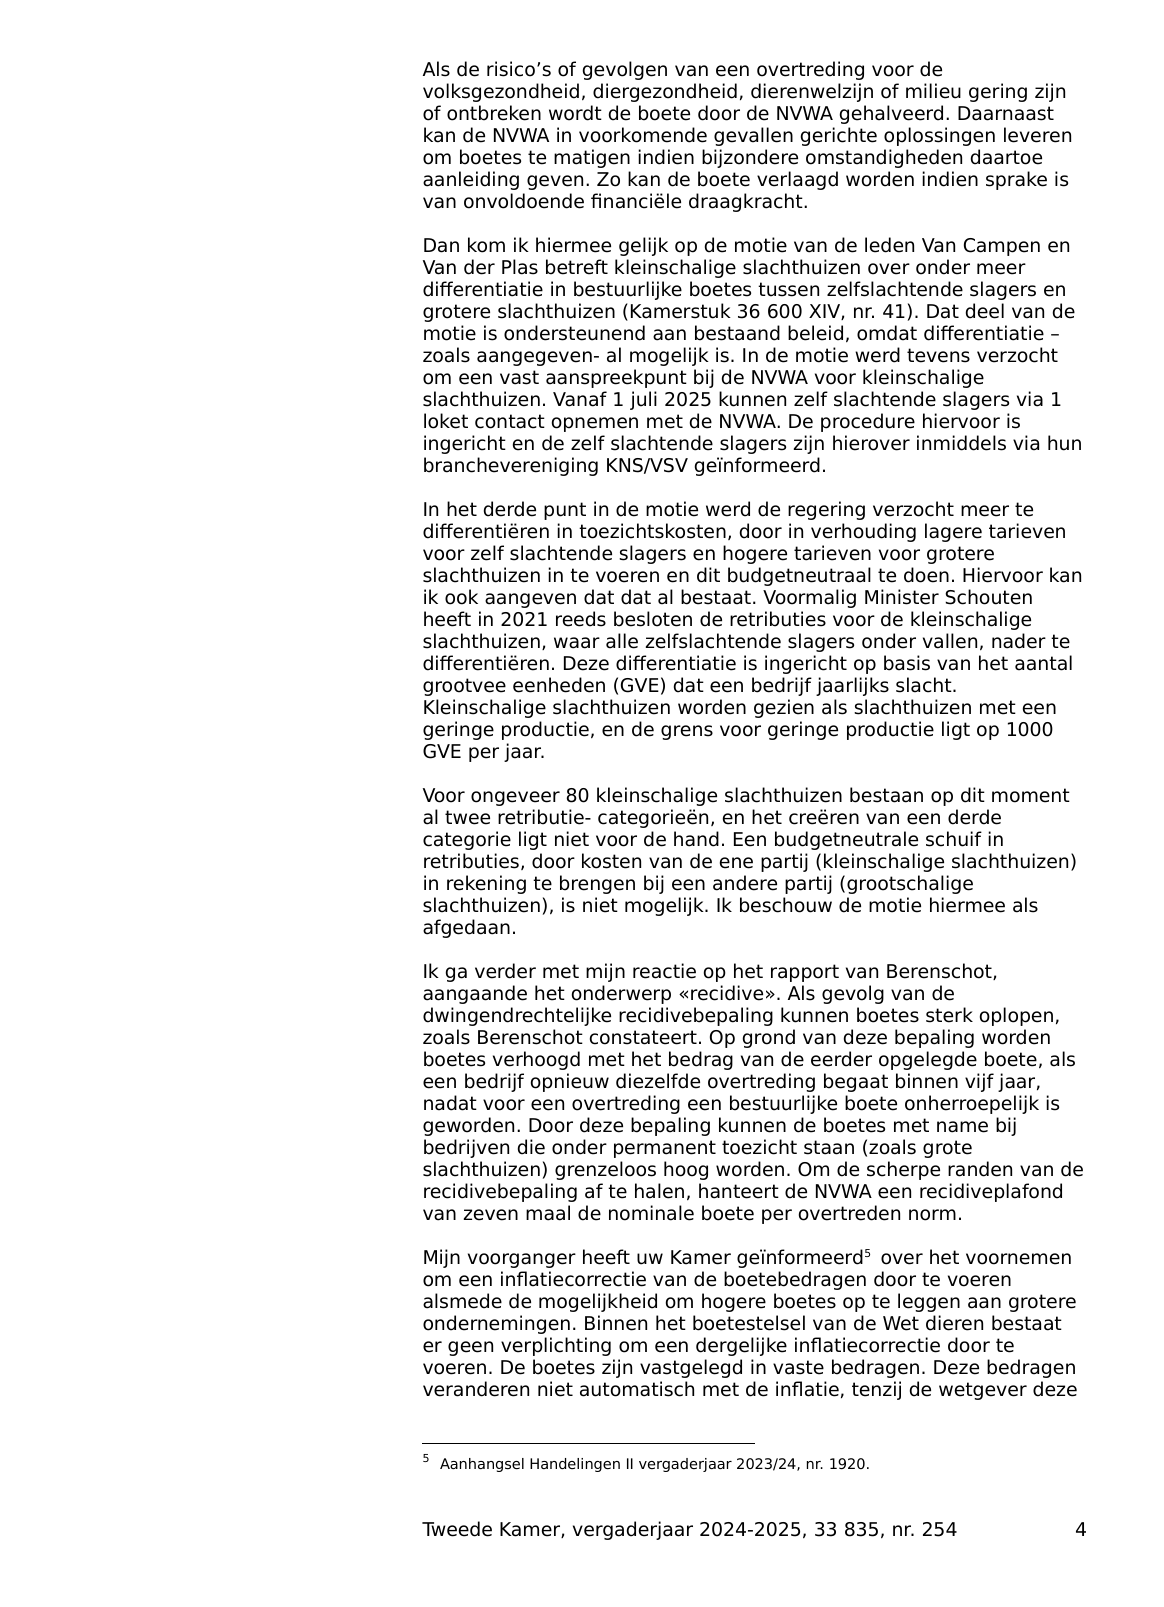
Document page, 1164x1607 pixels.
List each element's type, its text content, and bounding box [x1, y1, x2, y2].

text Aanhangsel Handelingen II vergaderjaar 2023/24, nr. 1920. [422, 1452, 1087, 1474]
text Ik ga verder met mijn reactie op het rapport van Berenschot, aangaande het onderwerp «recidive». Als gevolg van de dwingendrechtelijke recidivebepaling kunnen boetes sterk oplopen, zoals Berenschot constateert. Op grond van deze bepaling worden boetes verhoogd met het bedrag van de eerder opgelegde boete, als een bedrijf opnieuw diezelfde overtreding begaat binnen vijf jaar, nadat voor een overtreding een bestuurlijke boete onherroepelijk is geworden. Door deze bepaling kunnen de boetes met name bij bedrijven die onder permanent toezicht staan (zoals grote slachthuizen) grenzeloos hoog worden. Om de scherpe randen van de recidivebepaling af te halen, hanteert de NVWA een recidiveplafond van zeven maal de nominale boete per overtreden norm. [422, 961, 1087, 1225]
text Als de risico’s of gevolgen van een overtreding voor de volksgezondheid, diergezondheid, dierenwelzijn of milieu gering zijn of ontbreken wordt de boete door de NVWA gehalveerd. Daarnaast kan de NVWA in voorkomende gevallen gerichte oplossingen leveren om boetes te matigen indien bijzondere omstandigheden daartoe aanleiding geven. Zo kan de boete verlaagd worden indien sprake is van onvoldoende financiële draagkracht. [422, 59, 1087, 213]
text Voor ongeveer 80 kleinschalige slachthuizen bestaan op dit moment al twee retributie- categorieën, en het creëren van een derde categorie ligt niet voor de hand. Een budgetneutrale schuif in retributies, door kosten van de ene partij (kleinschalige slachthuizen) in rekening te brengen bij een andere partij (grootschalige slachthuizen), is niet mogelijk. Ik beschouw de motie hiermee als afgedaan. [422, 785, 1087, 939]
text Dan kom ik hiermee gelijk op de motie van de leden Van Campen en Van der Plas betreft kleinschalige slachthuizen over onder meer differentiatie in bestuurlijke boetes tussen zelfslachtende slagers en grotere slachthuizen (Kamerstuk 36 600 XIV, nr. 41). Dat deel van de motie is ondersteunend aan bestaand beleid, omdat differentiatie – zoals aangegeven- al mogelijk is. In de motie werd tevens verzocht om een vast aanspreekpunt bij de NVWA voor kleinschalige slachthuizen. Vanaf 1 juli 2025 kunnen zelf slachtende slagers via 1 loket contact opnemen met de NVWA. De procedure hiervoor is ingericht en de zelf slachtende slagers zijn hierover inmiddels via hun branchevereniging KNS/VSV geïnformeerd. [422, 235, 1087, 477]
text In het derde punt in de motie werd de regering verzocht meer te differentiëren in toezichtskosten, door in verhouding lagere tarieven voor zelf slachtende slagers en hogere tarieven voor grotere slachthuizen in te voeren en dit budgetneutraal te doen. Hiervoor kan ik ook aangeven dat dat al bestaat. Voormalig Minister Schouten heeft in 2021 reeds besloten de retributies voor de kleinschalige slachthuizen, waar alle zelfslachtende slagers onder vallen, nader te differentiëren. Deze differentiatie is ingericht op basis van het aantal grootvee eenheden (GVE) dat een bedrijf jaarlijks slacht. Kleinschalige slachthuizen worden gezien als slachthuizen met een geringe productie, en de grens voor geringe productie ligt op 1000 GVE per jaar. [422, 499, 1087, 763]
text Mijn voorganger heeft uw Kamer geïnformeerd over het voornemen om een inflatiecorrectie van de boetebedragen door te voeren alsmede de mogelijkheid om hogere boetes op te leggen aan grotere ondernemingen. Binnen het boetestelsel van de Wet dieren bestaat er geen verplichting om een dergelijke inflatiecorrectie door te voeren. De boetes zijn vastgelegd in vaste bedragen. Deze bedragen veranderen niet automatisch met de inflatie, tenzij de wetgever deze [422, 1247, 1087, 1401]
